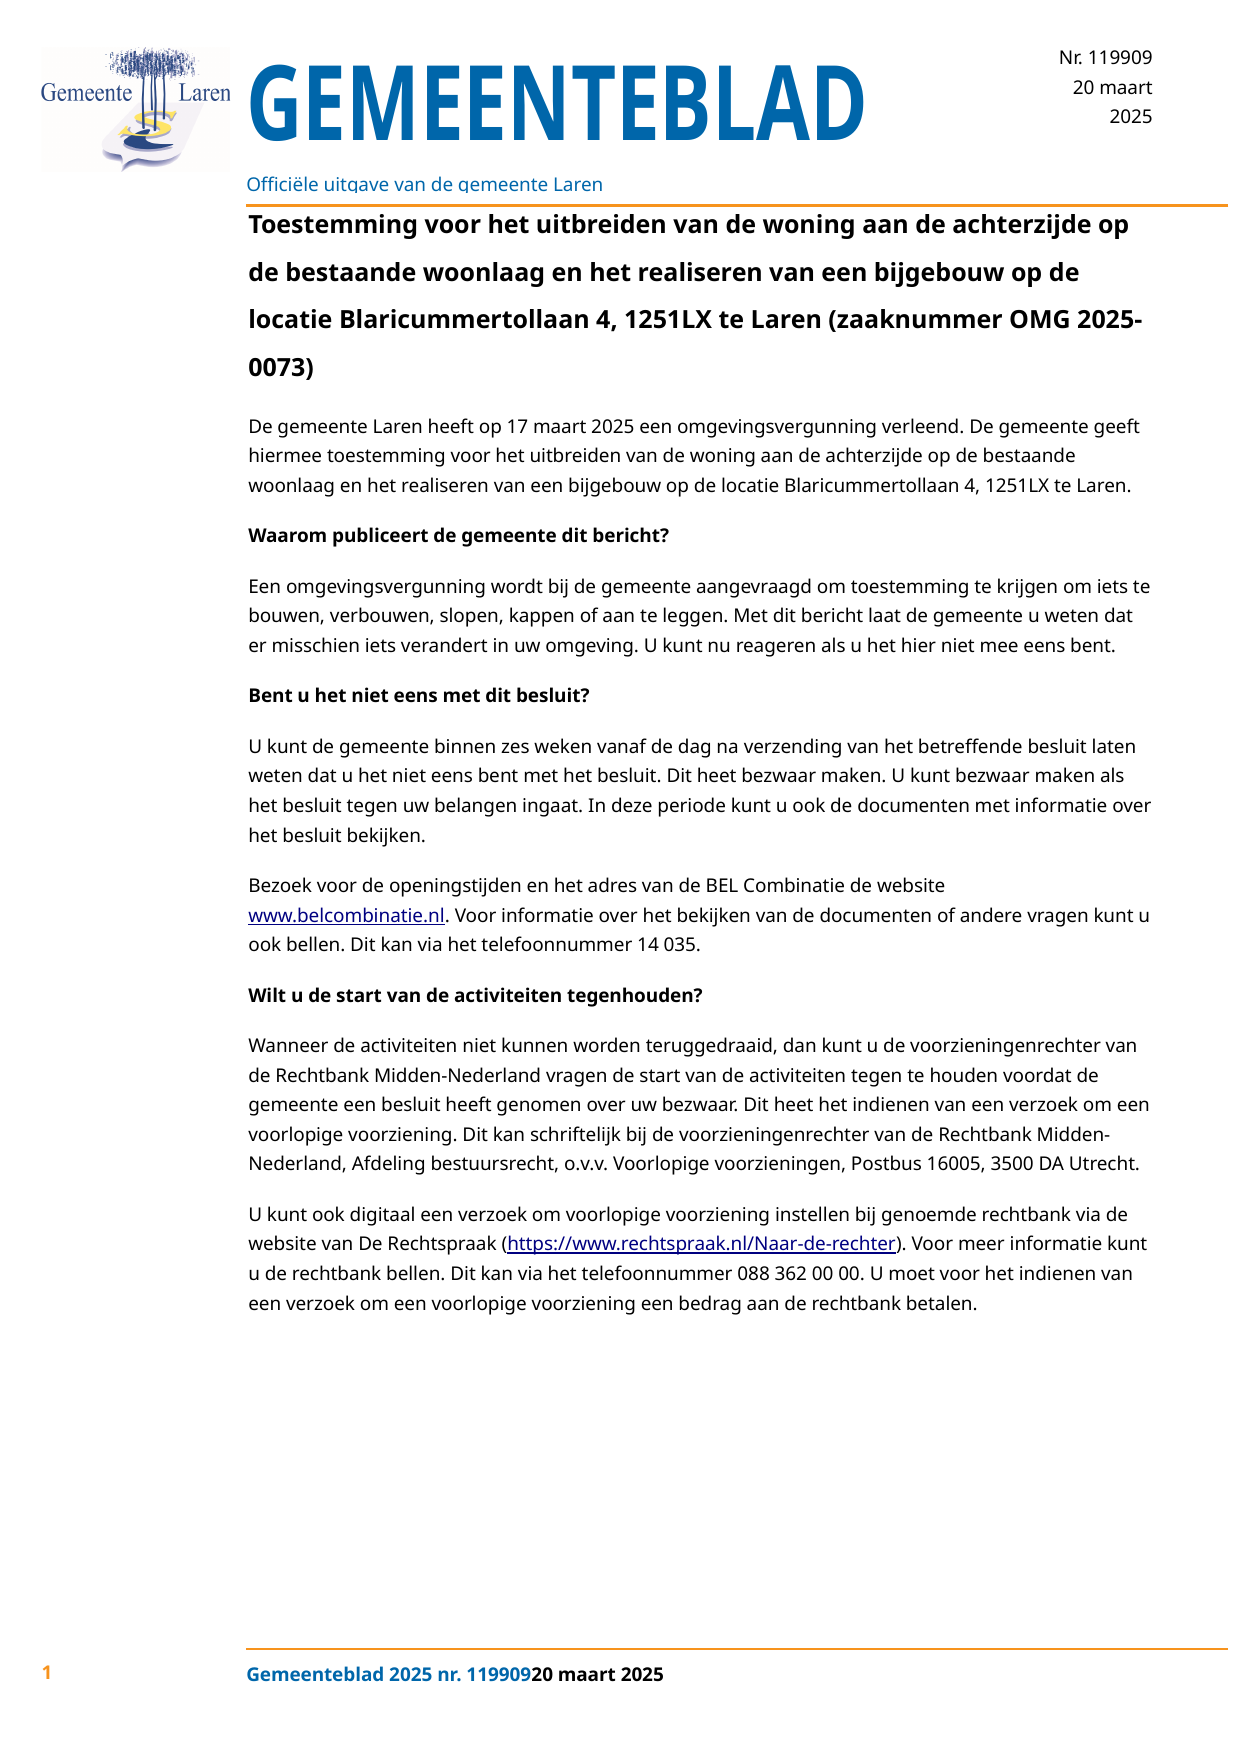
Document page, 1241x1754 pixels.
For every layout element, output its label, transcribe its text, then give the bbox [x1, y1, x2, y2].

text De gemeente Laren heeft op 17 maart 2025 een omgevingsvergunning verleend. De gemeente geeft hiermee toestemming voor het uitbreiden van de woning aan de achterzijde op de bestaande woonlaag en het realiseren van een bijgebouw op de locatie Blaricummertollaan 4, 1251LX te Laren. [248, 413, 1152, 498]
text Wanneer de activiteiten niet kunnen worden teruggedraaid, dan kunt u de voorzieningenrechter van de Rechtbank Midden-Nederland vragen de start van de activiteiten tegen te houden voordat de gemeente een besluit heeft genomen over uw bezwaar. Dit heet het indienen van een verzoek om een voorlopige voorziening. Dit kan schriftelijk bij de voorzieningenrechter van de Rechtbank Midden-Nederland, Afdeling bestuursrecht, o.v.v. Voorlopige voorzieningen, Postbus 16005, 3500 DA Utrecht. [248, 1032, 1152, 1176]
picture [41, 47, 231, 172]
text Bent u het niet eens met dit besluit? [248, 683, 1152, 708]
text U kunt de gemeente binnen zes weken vanaf de dag na verzending van het betreffende besluit laten weten dat u het niet eens bent met het besluit. Dit heet bezwaar maken. U kunt bezwaar maken als het besluit tegen uw belangen ingaat. In deze periode kunt u ook de documenten met informatie over het besluit bekijken. [248, 733, 1152, 848]
text Bezoek voor de openingstijden en het adres van de BEL Combinatie de website www.belcombinatie.nl. Voor informatie over het bekijken van de documenten of andere vragen kunt u ook bellen. Dit kan via het telefoonnummer 14 035. [248, 872, 1152, 957]
text Waarom publiceert de gemeente dit bericht? [248, 523, 1152, 548]
text Toestemming voor het uitbreiden van de woning aan de achterzijde op de bestaande woonlaag en het realiseren van een bijgebouw op de locatie Blaricummertollaan 4, 1251LX te Laren (zaaknummer OMG 2025-0073) [248, 207, 1152, 384]
text U kunt ook digitaal een verzoek om voorlopige voorziening instellen bij genoemde rechtbank via de website van De Rechtspraak (https://www.rechtspraak.nl/Naar-de-rechter). Voor meer informatie kunt u de rechtbank bellen. Dit kan via het telefoonnummer 088 362 00 00. U moet voor het indienen van een verzoek om een voorlopige voorziening een bedrag aan de rechtbank betalen. [248, 1201, 1152, 1316]
text Wilt u de start van de activiteiten tegenhouden? [248, 982, 1152, 1008]
text Een omgevingsvergunning wordt bij de gemeente aangevraagd om toestemming te krijgen om iets te bouwen, verbouwen, slopen, kappen of aan te leggen. Met dit bericht laat de gemeente u weten dat er misschien iets verandert in uw omgeving. U kunt nu reageren als u het hier niet mee eens bent. [248, 573, 1152, 658]
